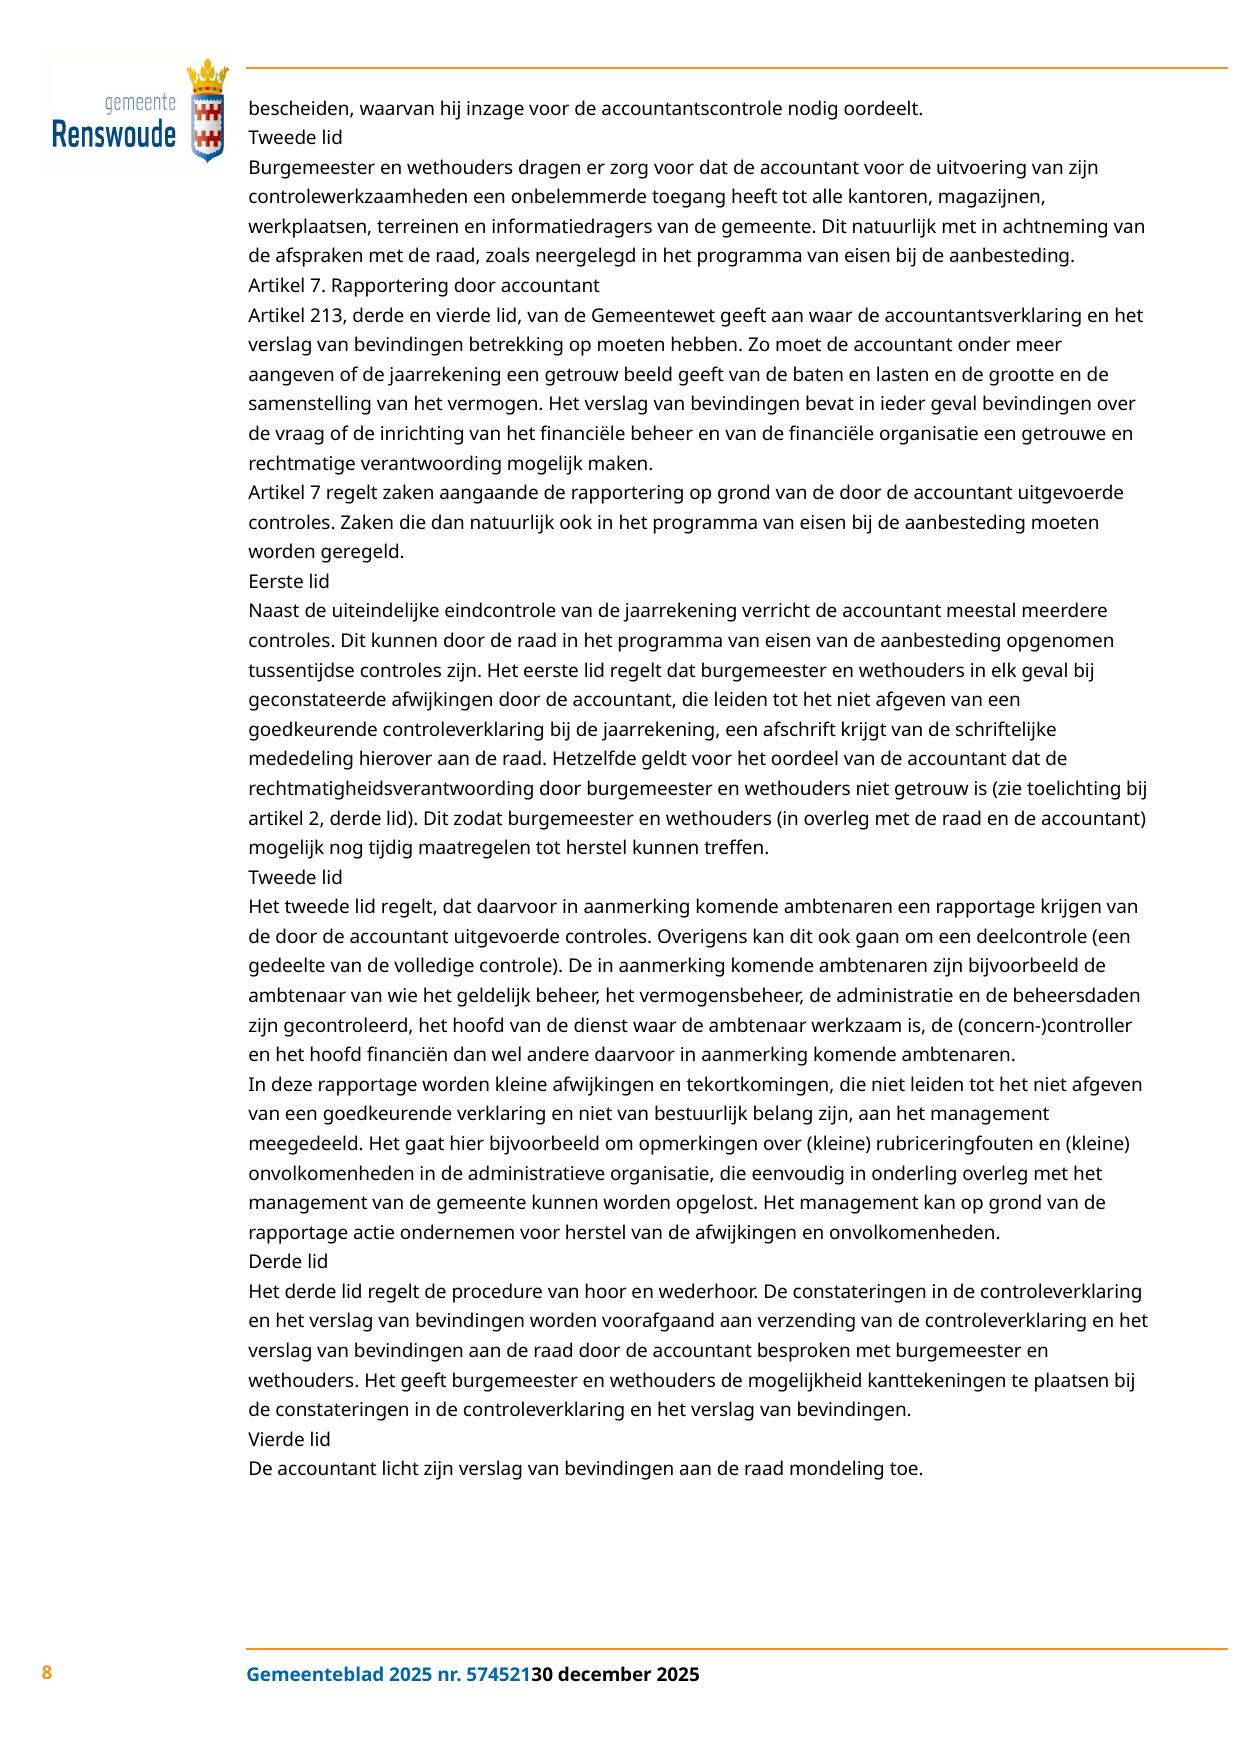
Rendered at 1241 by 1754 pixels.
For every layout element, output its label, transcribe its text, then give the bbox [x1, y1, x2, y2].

text De accountant licht zijn verslag van bevindingen aan de raad mondeling toe. [248, 1456, 1152, 1481]
text Het derde lid regelt de procedure van hoor en wederhoor. De constateringen in de controleverklaring en het verslag van bevindingen worden voorafgaand aan verzending van de controleverklaring en het verslag van bevindingen aan de raad door de accountant besproken met burgemeester en wethouders. Het geeft burgemeester en wethouders de mogelijkheid kanttekeningen te plaatsen bij de constateringen in de controleverklaring en het verslag van bevindingen. [248, 1278, 1152, 1422]
text meegedeeld. Het gaat hier bijvoorbeeld om opmerkingen over (kleine) rubriceringfouten en (kleine) onvolkomenheden in de administratieve organisatie, die eenvoudig in onderling overleg met het management van de gemeente kunnen worden opgelost. Het management kan op grond van de rapportage actie ondernemen voor herstel van de afwijkingen en onvolkomenheden. [248, 1130, 1152, 1245]
text Derde lid [248, 1248, 1152, 1274]
text Vierde lid [248, 1426, 1152, 1452]
text Burgemeester en wethouders dragen er zorg voor dat de accountant voor de uitvoering van zijn controlewerkzaamheden een onbelemmerde toegang heeft tot alle kantoren, magazijnen, werkplaatsen, terreinen en informatiedragers van de gemeente. Dit natuurlijk met in achtneming van de afspraken met de raad, zoals neergelegd in het programma van eisen bij de aanbesteding. [248, 154, 1152, 268]
text Eerste lid [248, 568, 1152, 594]
text Tweede lid [248, 124, 1152, 150]
text In deze rapportage worden kleine afwijkingen en tekortkomingen, die niet leiden tot het niet afgeven van een goedkeurende verklaring en niet van bestuurlijk belang zijn, aan het management [248, 1071, 1152, 1126]
text Artikel 7 regelt zaken aangaande de rapportering op grond van de door de accountant uitgevoerde controles. Zaken die dan natuurlijk ook in het programma van eisen bij de aanbesteding moeten worden geregeld. [248, 479, 1152, 564]
text Artikel 7. Rapportering door accountant [248, 272, 1152, 298]
text bescheiden, waarvan hij inzage voor de accountantscontrole nodig oordeelt. [248, 95, 1152, 121]
text Naast de uiteindelijke eindcontrole van de jaarrekening verricht de accountant meestal meerdere controles. Dit kunnen door de raad in het programma van eisen van de aanbesteding opgenomen tussentijdse controles zijn. Het eerste lid regelt dat burgemeester en wethouders in elk geval bij geconstateerde afwijkingen door de accountant, die leiden tot het niet afgeven van een goedkeurende controleverklaring bij de jaarrekening, een afschrift krijgt van de schriftelijke mededeling hierover aan de raad. Hetzelfde geldt voor het oordeel van de accountant dat de rechtmatigheidsverantwoording door burgemeester en wethouders niet getrouw is (zie toelichting bij artikel 2, derde lid). Dit zodat burgemeester en wethouders (in overleg met de raad en de accountant) mogelijk nog tijdig maatregelen tot herstel kunnen treffen. [248, 598, 1152, 860]
text Het tweede lid regelt, dat daarvoor in aanmerking komende ambtenaren een rapportage krijgen van de door de accountant uitgevoerde controles. Overigens kan dit ook gaan om een deelcontrole (een gedeelte van de volledige controle). De in aanmerking komende ambtenaren zijn bijvoorbeeld de ambtenaar van wie het geldelijk beheer, het vermogensbeheer, de administratie en de beheersdaden zijn gecontroleerd, het hoofd van de dienst waar de ambtenaar werkzaam is, de (concern-)controller en het hoofd financiën dan wel andere daarvoor in aanmerking komende ambtenaren. [248, 893, 1152, 1067]
text Artikel 213, derde en vierde lid, van de Gemeentewet geeft aan waar de accountantsverklaring en het verslag van bevindingen betrekking op moeten hebben. Zo moet de accountant onder meer aangeven of de jaarrekening een getrouw beeld geeft van de baten en lasten en de grootte en de samenstelling van het vermogen. Het verslag van bevindingen bevat in ieder geval bevindingen over de vraag of de inrichting van het financiële beheer en van de financiële organisatie een getrouwe en rechtmatige verantwoording mogelijk maken. [248, 302, 1152, 476]
text Tweede lid [248, 864, 1152, 890]
picture [41, 47, 231, 172]
